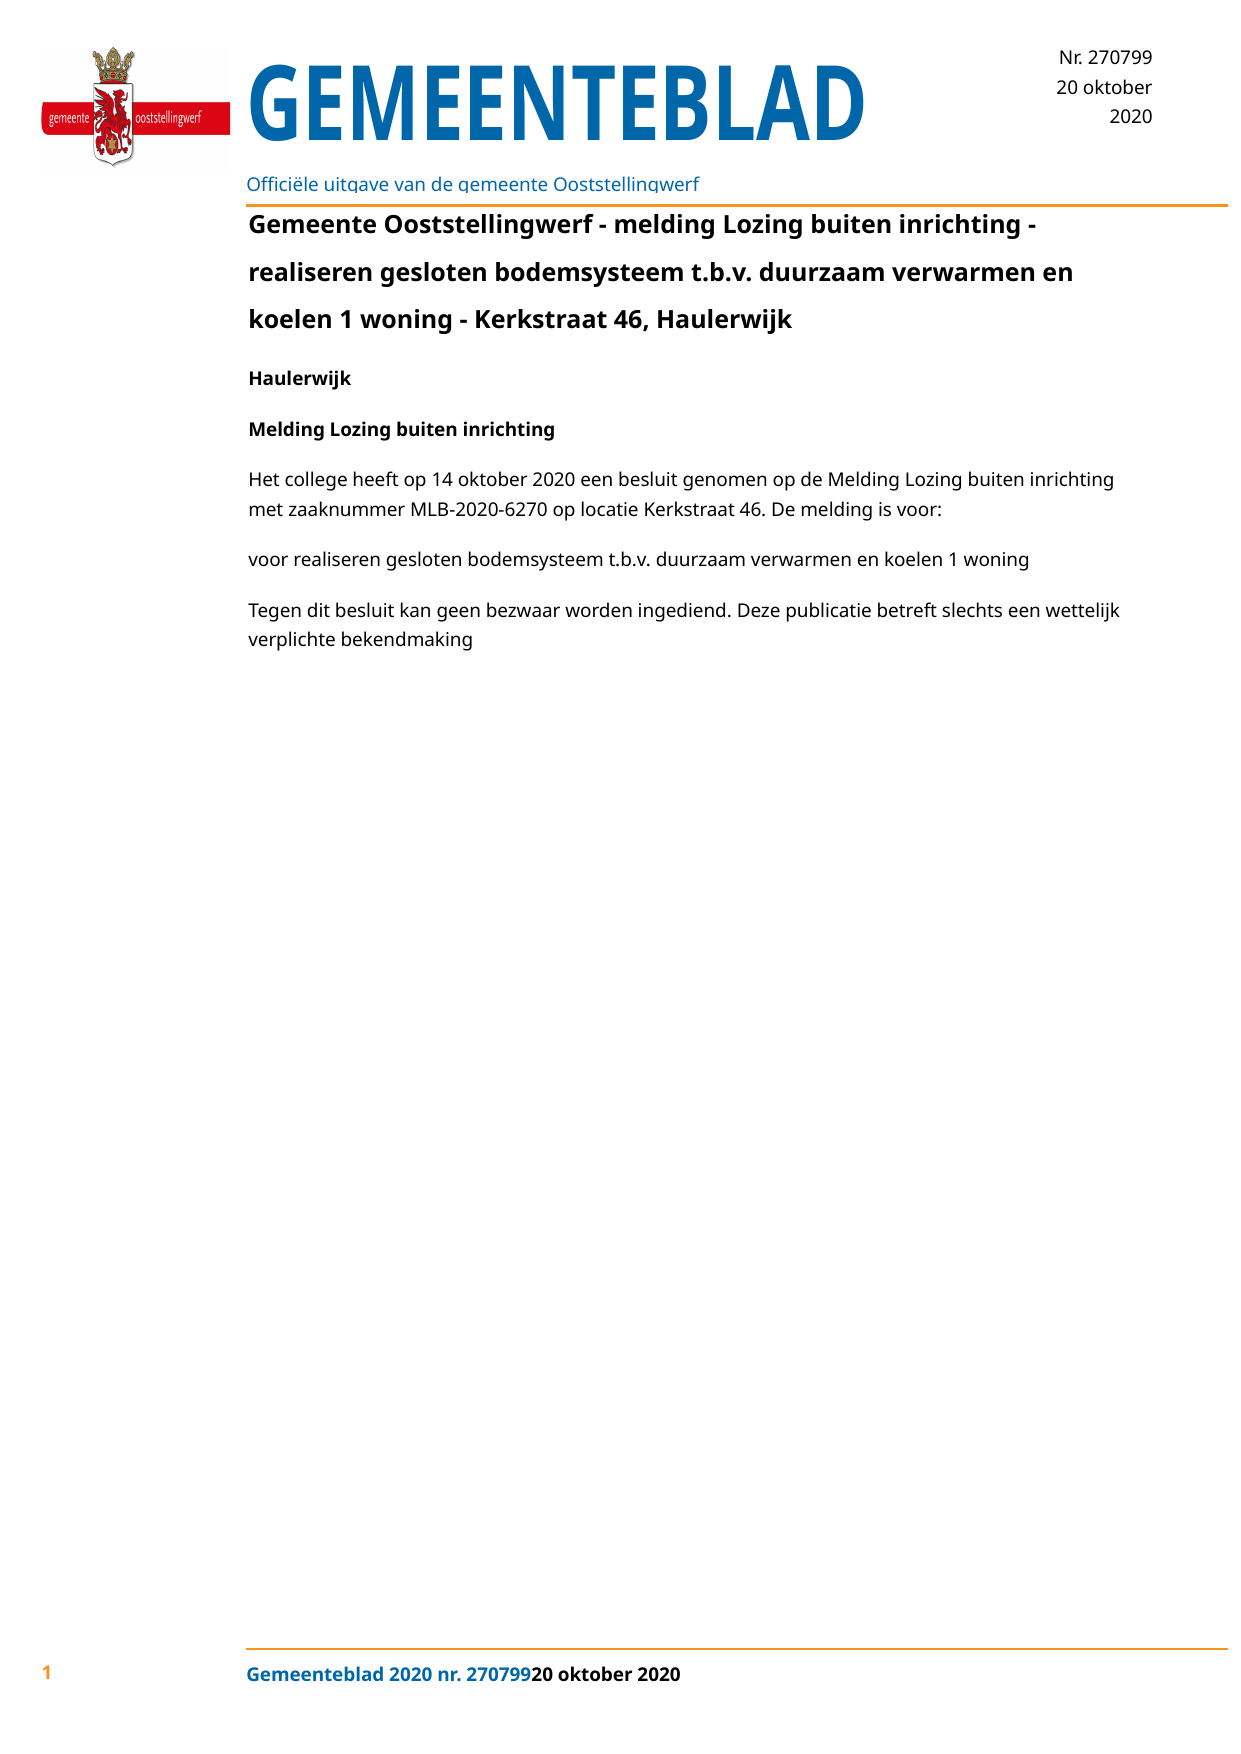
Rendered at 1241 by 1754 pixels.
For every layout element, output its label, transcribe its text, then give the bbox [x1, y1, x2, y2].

text Gemeente Ooststellingwerf - melding Lozing buiten inrichting - realiseren gesloten bodemsysteem t.b.v. duurzaam verwarmen en koelen 1 woning - Kerkstraat 46, Haulerwijk [248, 207, 1152, 336]
picture [41, 47, 231, 172]
text voor realiseren gesloten bodemsysteem t.b.v. duurzaam verwarmen en koelen 1 woning [248, 546, 1152, 572]
text Het college heeft op 14 oktober 2020 een besluit genomen op de Melding Lozing buiten inrichting met zaaknummer MLB-2020-6270 op locatie Kerkstraat 46. De melding is voor: [248, 466, 1152, 522]
text Melding Lozing buiten inrichting [248, 416, 1152, 442]
text Haulerwijk [248, 366, 1152, 391]
text Tegen dit besluit kan geen bezwaar worden ingediend. Deze publicatie betreft slechts een wettelijk verplichte bekendmaking [248, 597, 1152, 652]
